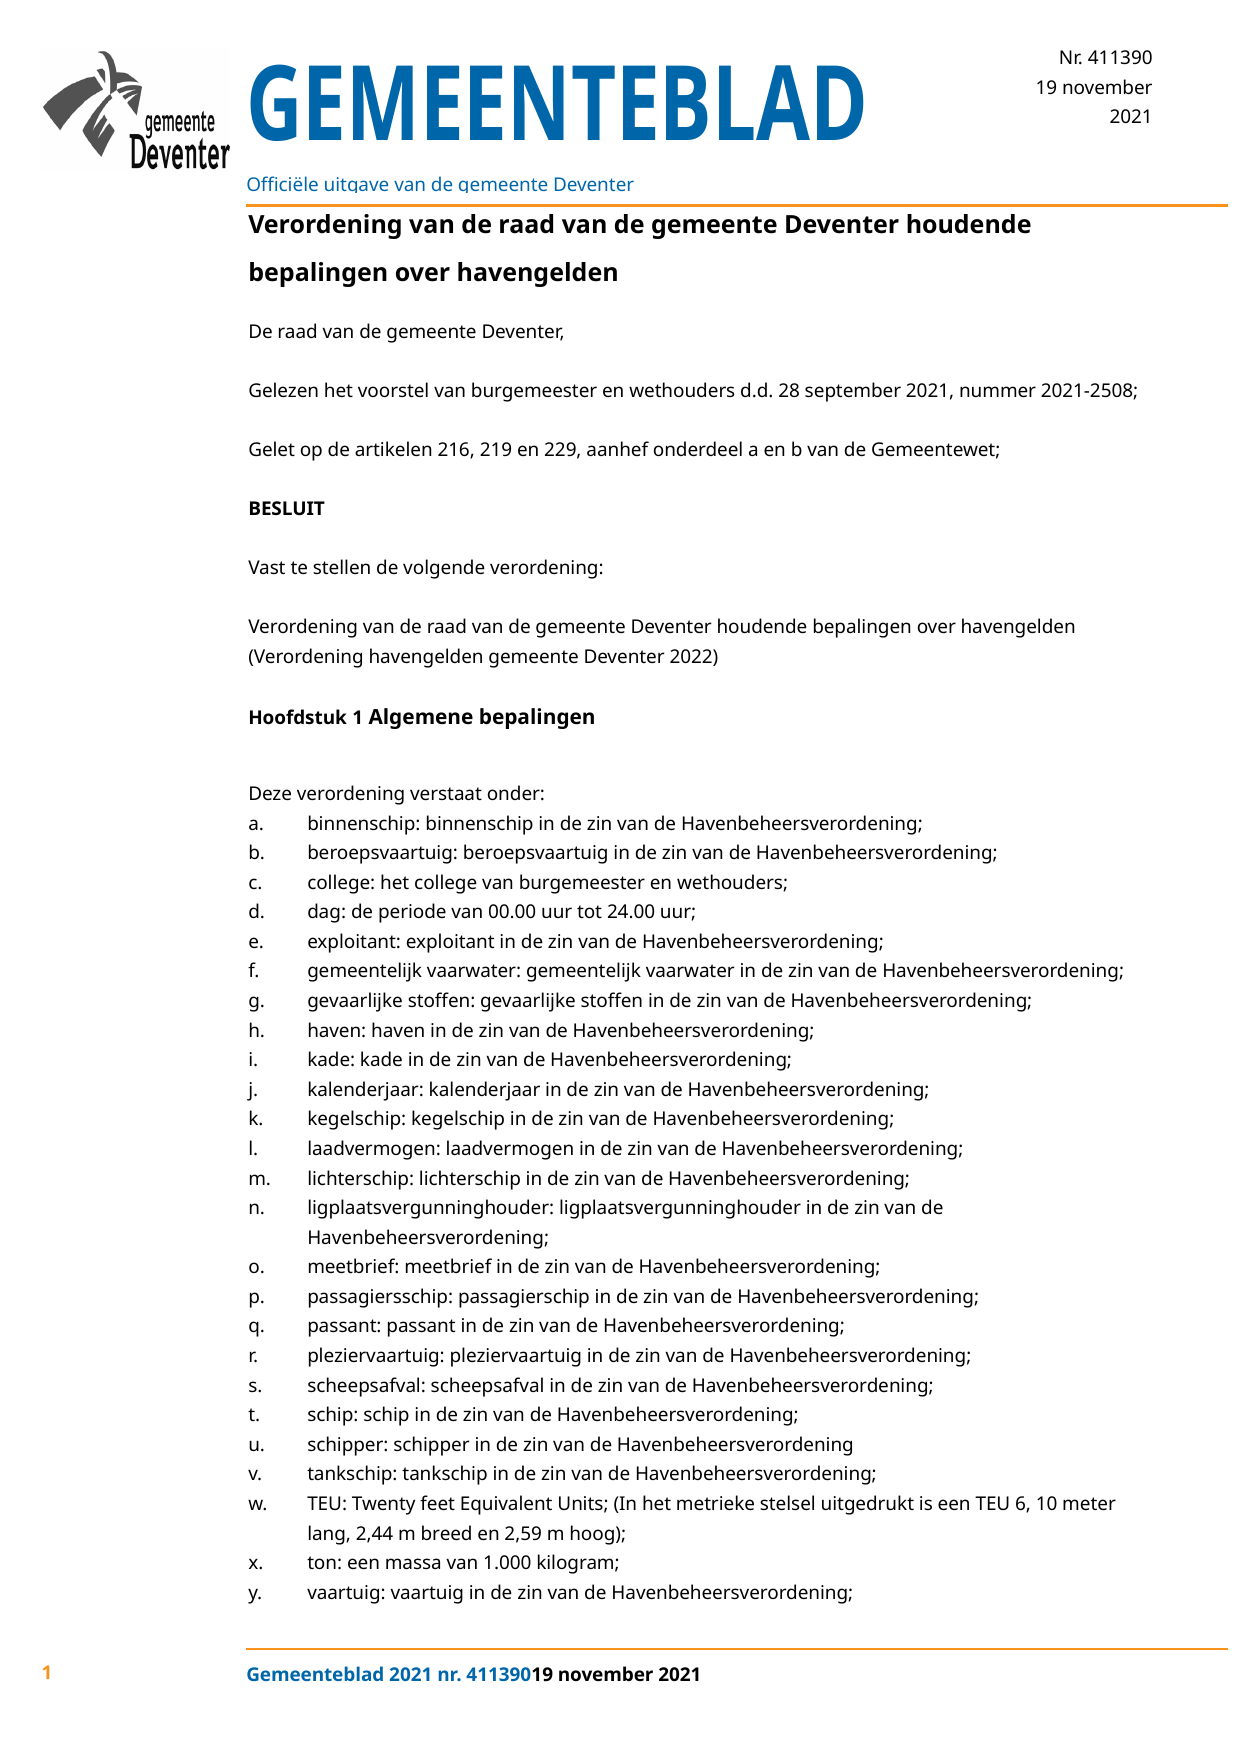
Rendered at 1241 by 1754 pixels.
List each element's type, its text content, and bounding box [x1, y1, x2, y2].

list pleziervaartuig: pleziervaartuig in de zin van de Havenbeheersverordening; [248, 1342, 1152, 1368]
list kade: kade in de zin van de Havenbeheersverordening; [248, 1046, 1152, 1072]
text De raad van de gemeente Deventer, [248, 318, 1152, 344]
text Verordening van de raad van de gemeente Deventer houdende bepalingen over havengelden [248, 614, 1152, 639]
text Gelet op de artikelen 216, 219 en 229, aanhef onderdeel a en b van de Gemeentewet; [248, 436, 1152, 462]
text Gelezen het voorstel van burgemeester en wethouders d.d. 28 september 2021, nummer 2021-2508; [248, 377, 1152, 403]
list kegelschip: kegelschip in de zin van de Havenbeheersverordening; [248, 1106, 1152, 1131]
list schip: schip in de zin van de Havenbeheersverordening; [248, 1401, 1152, 1427]
list gevaarlijke stoffen: gevaarlijke stoffen in de zin van de Havenbeheersverordening; [248, 987, 1152, 1013]
list vaartuig: vaartuig in de zin van de Havenbeheersverordening; [248, 1579, 1152, 1605]
text (Verordening havengelden gemeente Deventer 2022) [248, 643, 1152, 669]
list binnenschip: binnenschip in de zin van de Havenbeheersverordening; [248, 810, 1152, 836]
list TEU: Twenty feet Equivalent Units; (In het metrieke stelsel uitgedrukt is een TEU 6, 10 meter lang, 2,44 m breed en 2,59 m hoog); [248, 1490, 1152, 1546]
list laadvermogen: laadvermogen in de zin van de Havenbeheersverordening; [248, 1135, 1152, 1161]
list haven: haven in de zin van de Havenbeheersverordening; [248, 1017, 1152, 1043]
text Hoofdstuk 1 Algemene bepalingen [248, 702, 1152, 731]
list exploitant: exploitant in de zin van de Havenbeheersverordening; [248, 928, 1152, 954]
list schipper: schipper in de zin van de Havenbeheersverordening [248, 1431, 1152, 1457]
list scheepsafval: scheepsafval in de zin van de Havenbeheersverordening; [248, 1372, 1152, 1398]
list kalenderjaar: kalenderjaar in de zin van de Havenbeheersverordening; [248, 1076, 1152, 1102]
list ton: een massa van 1.000 kilogram; [248, 1549, 1152, 1575]
list dag: de periode van 00.00 uur tot 24.00 uur; [248, 898, 1152, 924]
text Deze verordening verstaat onder: [248, 780, 1152, 806]
text Vast te stellen de volgende verordening: [248, 554, 1152, 580]
list passagiersschip: passagierschip in de zin van de Havenbeheersverordening; [248, 1283, 1152, 1309]
text Verordening van de raad van de gemeente Deventer houdende bepalingen over havengelden [248, 207, 1152, 288]
text BESLUIT [248, 495, 1152, 521]
list college: het college van burgemeester en wethouders; [248, 869, 1152, 895]
list passant: passant in de zin van de Havenbeheersverordening; [248, 1313, 1152, 1338]
list meetbrief: meetbrief in de zin van de Havenbeheersverordening; [248, 1253, 1152, 1279]
list beroepsvaartuig: beroepsvaartuig in de zin van de Havenbeheersverordening; [248, 839, 1152, 865]
list lichterschip: lichterschip in de zin van de Havenbeheersverordening; [248, 1165, 1152, 1191]
list ligplaatsvergunninghouder: ligplaatsvergunninghouder in de zin van de Havenbeheersverordening; [248, 1194, 1152, 1250]
picture [41, 47, 231, 172]
list tankschip: tankschip in de zin van de Havenbeheersverordening; [248, 1461, 1152, 1486]
list gemeentelijk vaarwater: gemeentelijk vaarwater in de zin van de Havenbeheersverordening; [248, 958, 1152, 983]
